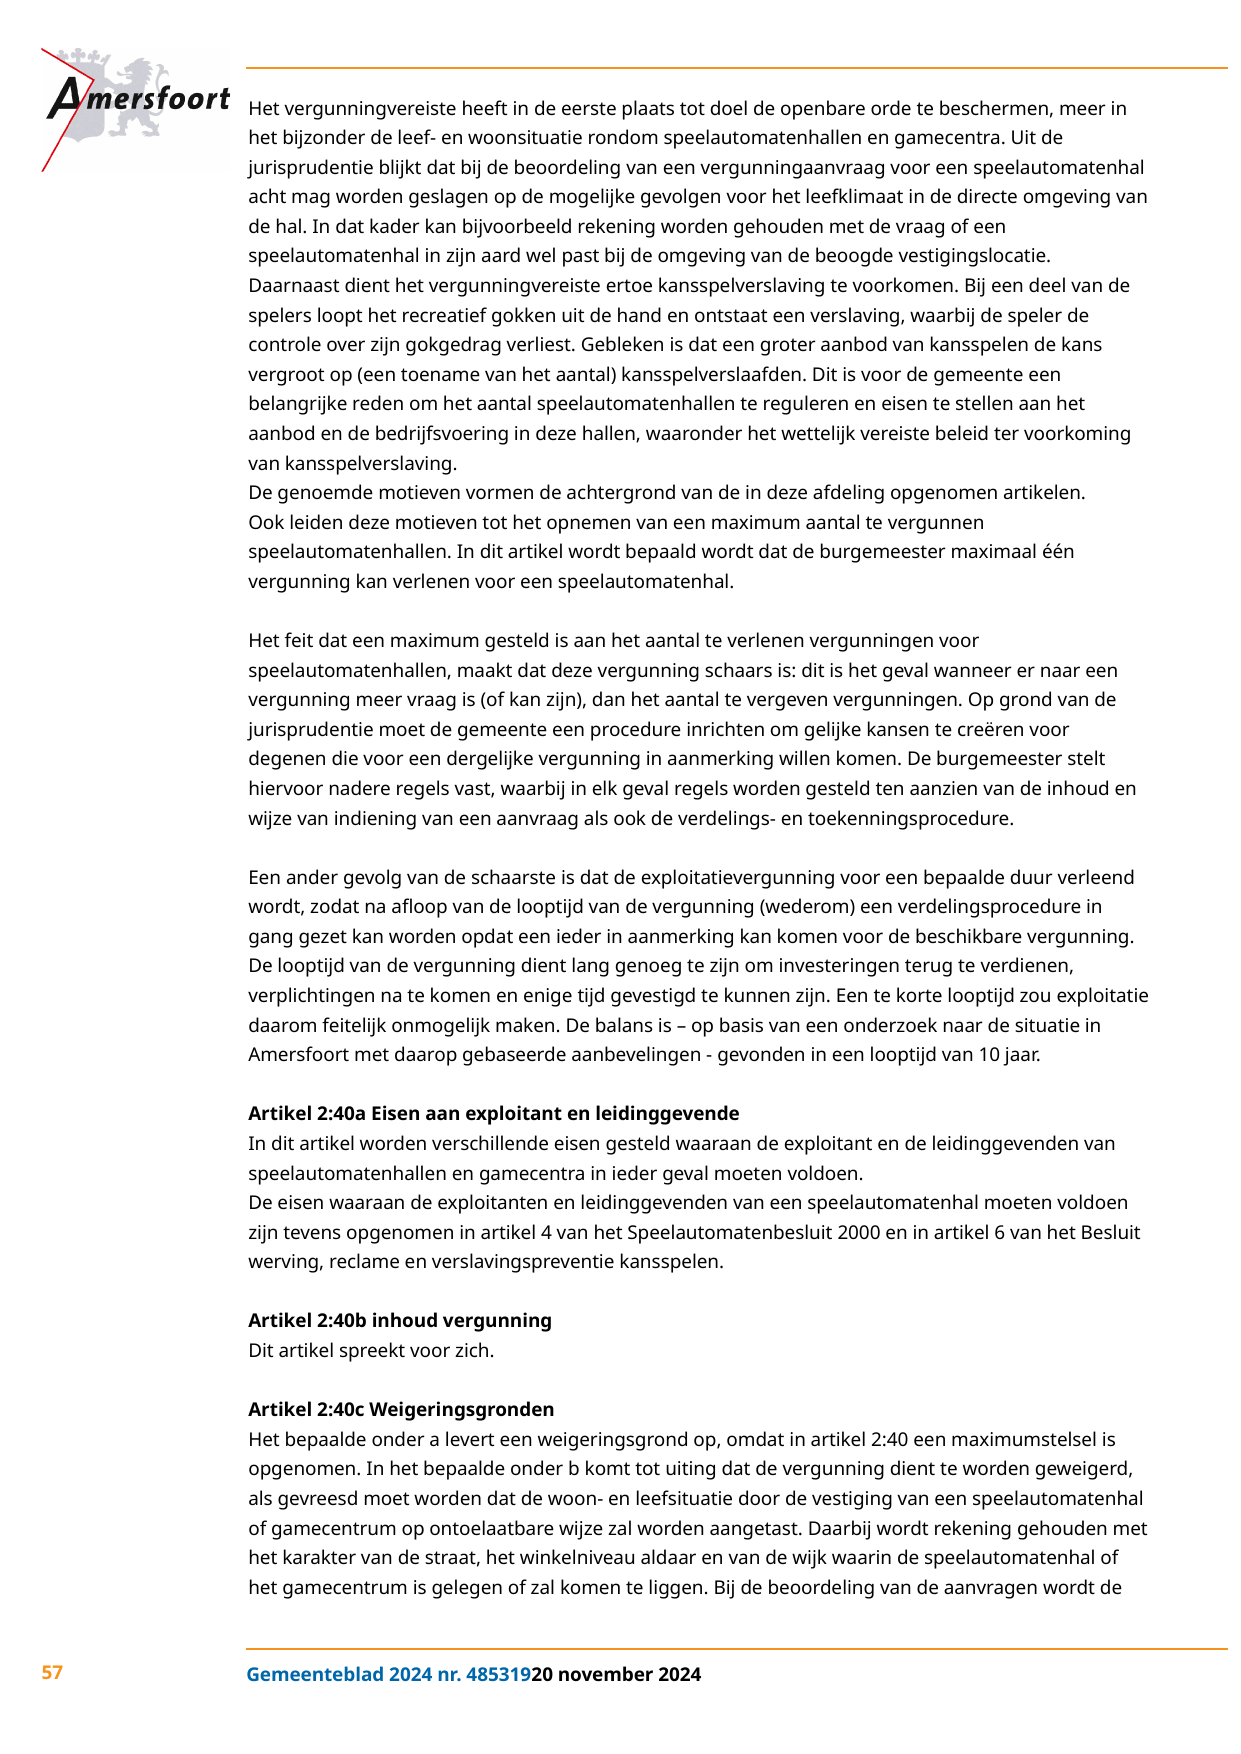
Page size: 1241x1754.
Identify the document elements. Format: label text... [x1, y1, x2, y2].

text Een ander gevolg van de schaarste is dat de exploitatievergunning voor een bepaalde duur verleend wordt, zodat na afloop van de looptijd van de vergunning (wederom) een verdelingsprocedure in gang gezet kan worden opdat een ieder in aanmerking kan komen voor de beschikbare vergunning. [248, 864, 1152, 949]
text Artikel 2:40b inhoud vergunning [248, 1308, 1152, 1333]
text Het bepaalde onder a levert een weigeringsgrond op, omdat in artikel 2:40 een maximumstelsel is opgenomen. In het bepaalde onder b komt tot uiting dat de vergunning dient te worden geweigerd, als gevreesd moet worden dat de woon- en leefsituatie door de vestiging van een speelautomatenhal of gamecentrum op ontoelaatbare wijze zal worden aangetast. Daarbij wordt rekening gehouden met het karakter van de straat, het winkelniveau aldaar en van de wijk waarin de speelautomatenhal of het gamecentrum is gelegen of zal komen te liggen. Bij de beoordeling van de aanvragen wordt de [248, 1426, 1152, 1600]
text De eisen waaraan de exploitanten en leidinggevenden van een speelautomatenhal moeten voldoen zijn tevens opgenomen in artikel 4 van het Speelautomatenbesluit 2000 en in artikel 6 van het Besluit werving, reclame en verslavingspreventie kansspelen. [248, 1189, 1152, 1274]
text Daarnaast dient het vergunningvereiste ertoe kansspelverslaving te voorkomen. Bij een deel van de spelers loopt het recreatief gokken uit de hand en ontstaat een verslaving, waarbij de speler de controle over zijn gokgedrag verliest. Gebleken is dat een groter aanbod van kansspelen de kans vergroot op (een toename van het aantal) kansspelverslaafden. Dit is voor de gemeente een belangrijke reden om het aantal speelautomatenhallen te reguleren en eisen te stellen aan het aanbod en de bedrijfsvoering in deze hallen, waaronder het wettelijk vereiste beleid ter voorkoming van kansspelverslaving. [248, 272, 1152, 476]
text Ook leiden deze motieven tot het opnemen van een maximum aantal te vergunnen speelautomatenhallen. In dit artikel wordt bepaald wordt dat de burgemeester maximaal één vergunning kan verlenen voor een speelautomatenhal. [248, 509, 1152, 594]
picture [41, 47, 231, 172]
text In dit artikel worden verschillende eisen gesteld waaraan de exploitant en de leidinggevenden van speelautomatenhallen en gamecentra in ieder geval moeten voldoen. [248, 1130, 1152, 1186]
text Artikel 2:40a Eisen aan exploitant en leidinggevende [248, 1101, 1152, 1126]
text Het vergunningvereiste heeft in de eerste plaats tot doel de openbare orde te beschermen, meer in het bijzonder de leef- en woonsituatie rondom speelautomatenhallen en gamecentra. Uit de jurisprudentie blijkt dat bij de beoordeling van een vergunningaanvraag voor een speelautomatenhal acht mag worden geslagen op de mogelijke gevolgen voor het leefklimaat in de directe omgeving van de hal. In dat kader kan bijvoorbeeld rekening worden gehouden met de vraag of een speelautomatenhal in zijn aard wel past bij de omgeving van de beoogde vestigingslocatie. [248, 95, 1152, 268]
text De genoemde motieven vormen de achtergrond van de in deze afdeling opgenomen artikelen. [248, 479, 1152, 505]
text Het feit dat een maximum gesteld is aan het aantal te verlenen vergunningen voor speelautomatenhallen, maakt dat deze vergunning schaars is: dit is het geval wanneer er naar een vergunning meer vraag is (of kan zijn), dan het aantal te vergeven vergunningen. Op grond van de jurisprudentie moet de gemeente een procedure inrichten om gelijke kansen te creëren voor degenen die voor een dergelijke vergunning in aanmerking willen komen. De burgemeester stelt hiervoor nadere regels vast, waarbij in elk geval regels worden gesteld ten aanzien van de inhoud en wijze van indiening van een aanvraag als ook de verdelings- en toekenningsprocedure. [248, 627, 1152, 831]
text De looptijd van de vergunning dient lang genoeg te zijn om investeringen terug te verdienen, verplichtingen na te komen en enige tijd gevestigd te kunnen zijn. Een te korte looptijd zou exploitatie daarom feitelijk onmogelijk maken. De balans is – op basis van een onderzoek naar de situatie in Amersfoort met daarop gebaseerde aanbevelingen - gevonden in een looptijd van 10 jaar. [248, 953, 1152, 1067]
text Dit artikel spreekt voor zich. [248, 1337, 1152, 1363]
text Artikel 2:40c Weigeringsgronden [248, 1396, 1152, 1422]
